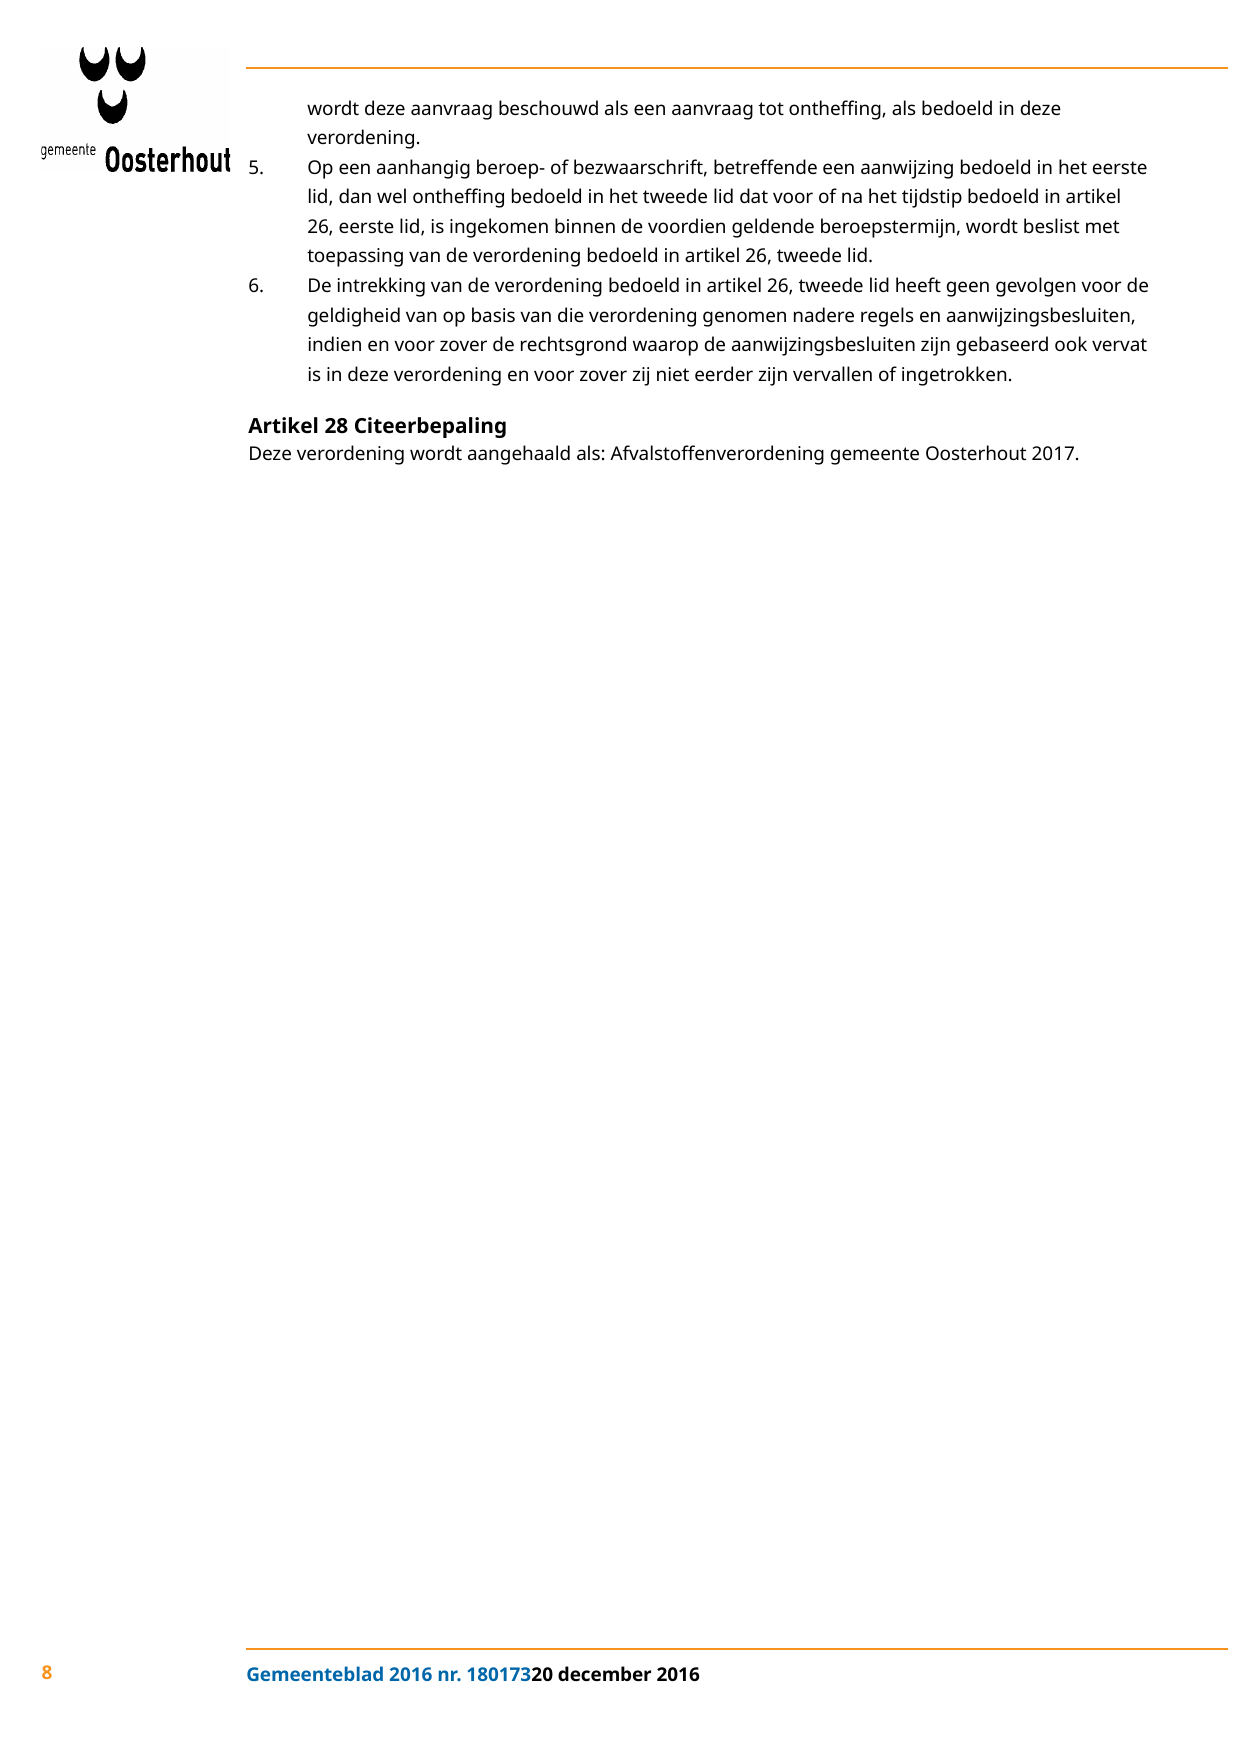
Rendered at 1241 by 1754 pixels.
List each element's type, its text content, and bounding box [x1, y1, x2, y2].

list wordt deze aanvraag beschouwd als een aanvraag tot ontheffing, als bedoeld in deze verordening. [248, 95, 1152, 150]
list Op een aanhangig beroep- of bezwaarschrift, betreffende een aanwijzing bedoeld in het eerste lid, dan wel ontheffing bedoeld in het tweede lid dat voor of na het tijdstip bedoeld in artikel 26, eerste lid, is ingekomen binnen de voordien geldende beroepstermijn, wordt beslist met toepassing van de verordening bedoeld in artikel 26, tweede lid. [248, 154, 1152, 268]
text Artikel 28 Citeerbepaling [248, 411, 1152, 440]
list De intrekking van de verordening bedoeld in artikel 26, tweede lid heeft geen gevolgen voor de geldigheid van op basis van die verordening genomen nadere regels en aanwijzingsbesluiten, indien en voor zover de rechtsgrond waarop de aanwijzingsbesluiten zijn gebaseerd ook vervat is in deze verordening en voor zover zij niet eerder zijn vervallen of ingetrokken. [248, 272, 1152, 387]
text Deze verordening wordt aangehaald als: Afvalstoffenverordening gemeente Oosterhout 2017. [248, 440, 1152, 466]
picture [41, 47, 231, 172]
